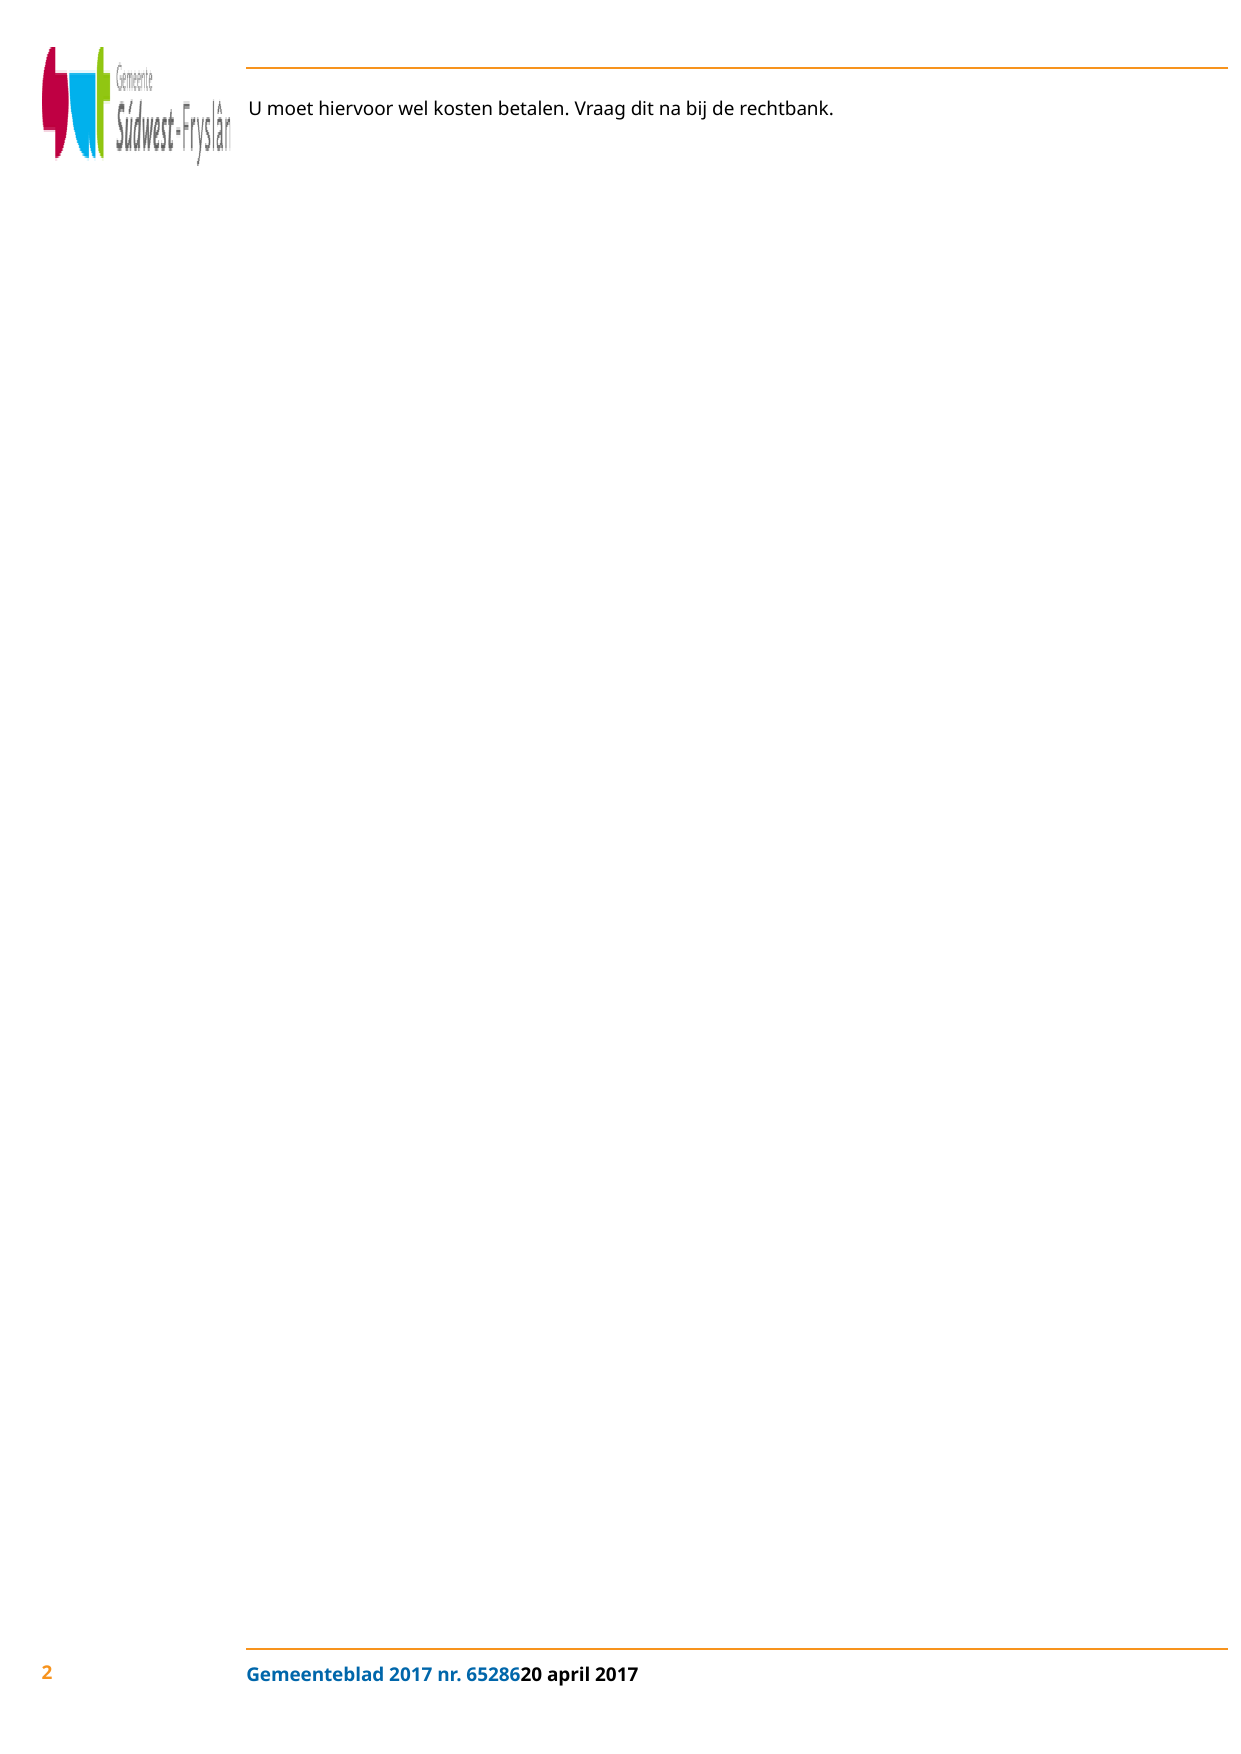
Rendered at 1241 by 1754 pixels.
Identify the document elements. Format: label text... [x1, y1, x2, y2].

picture [41, 47, 231, 172]
text U moet hiervoor wel kosten betalen. Vraag dit na bij de rechtbank. [248, 95, 1152, 121]
